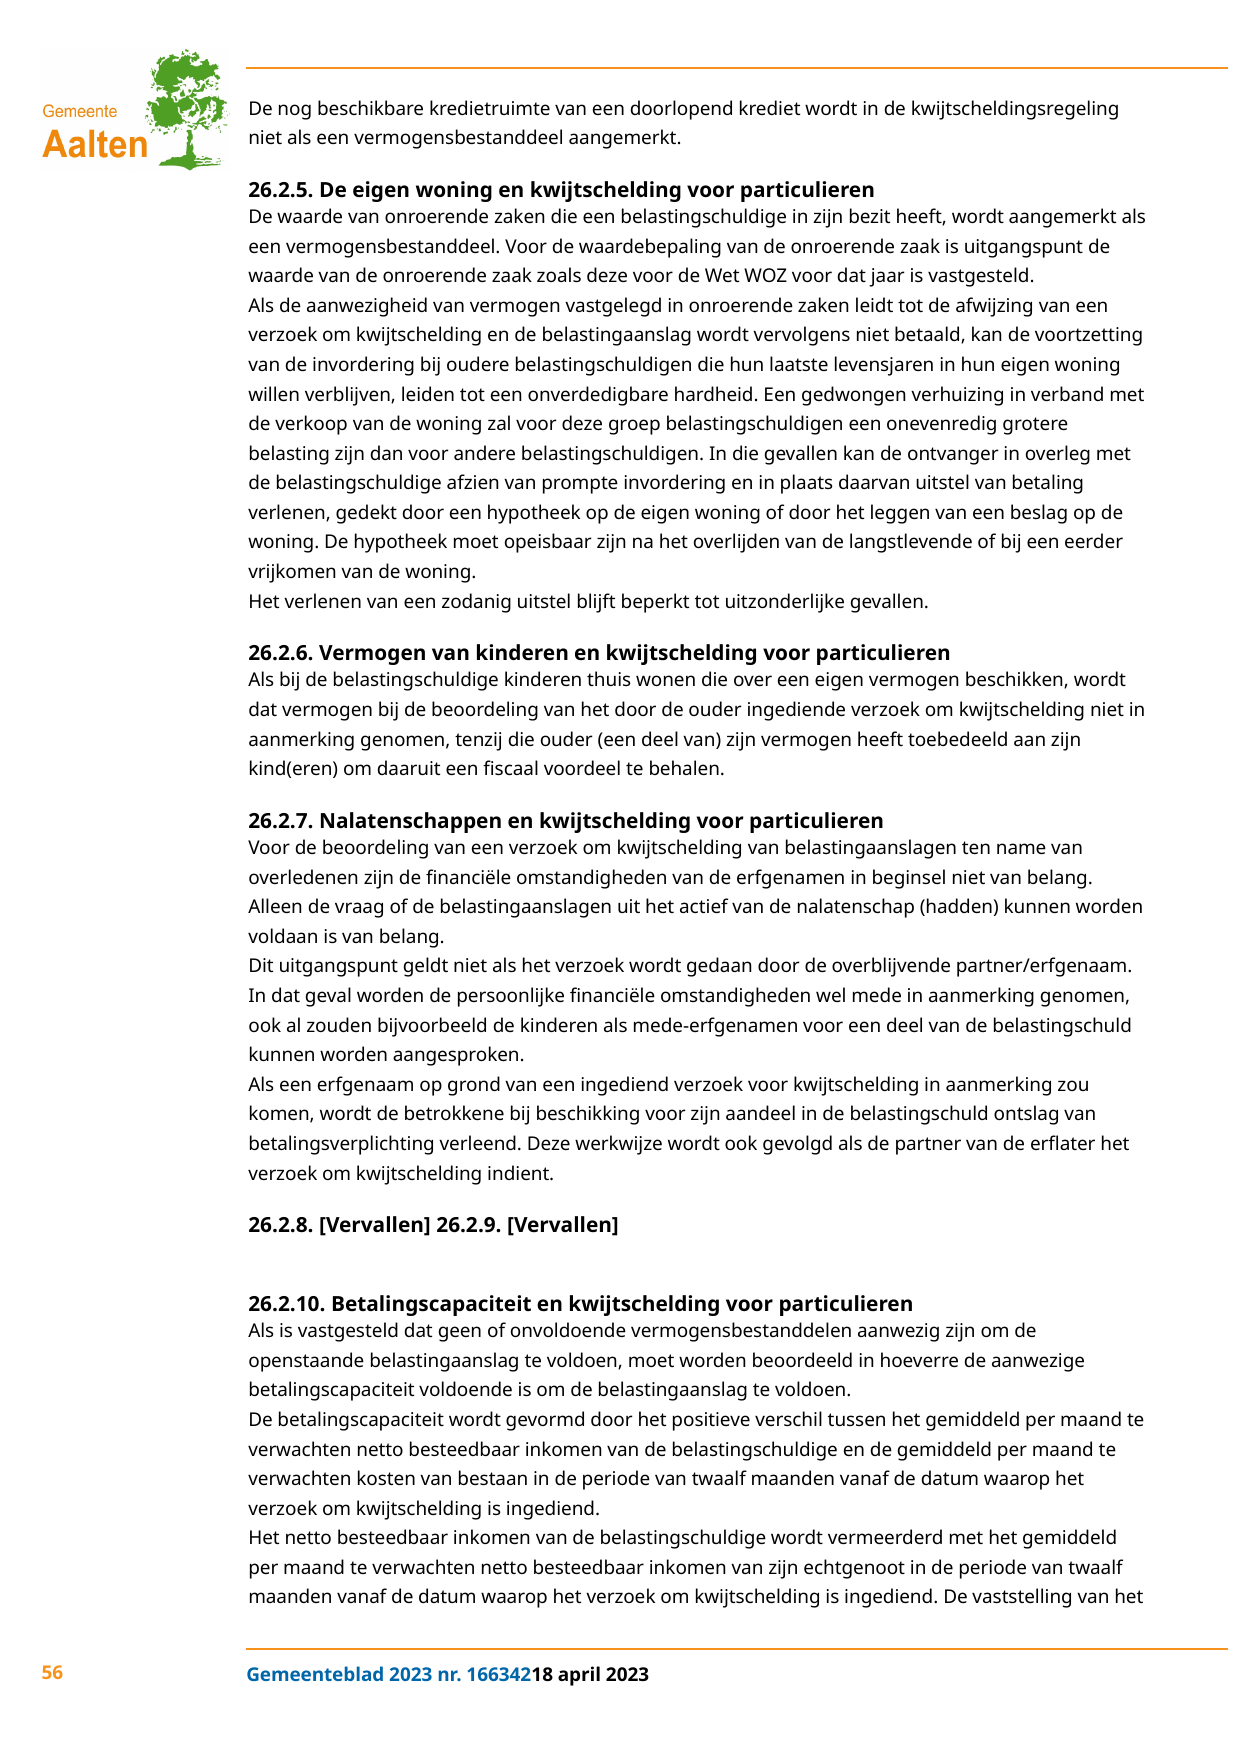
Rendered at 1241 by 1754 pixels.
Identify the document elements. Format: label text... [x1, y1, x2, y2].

text De waarde van onroerende zaken die een belastingschuldige in zijn bezit heeft, wordt aangemerkt als een vermogensbestanddeel. Voor de waardebepaling van de onroerende zaak is uitgangspunt de waarde van de onroerende zaak zoals deze voor de Wet WOZ voor dat jaar is vastgesteld. [248, 203, 1152, 288]
picture [41, 47, 231, 172]
text 26.2.6. Vermogen van kinderen en kwijtschelding voor particulieren [248, 638, 1152, 667]
text 26.2.5. De eigen woning en kwijtschelding voor particulieren [248, 175, 1152, 203]
text 26.2.10. Betalingscapaciteit en kwijtschelding voor particulieren [248, 1289, 1152, 1317]
text 26.2.8. [Vervallen] 26.2.9. [Vervallen] [248, 1210, 1152, 1238]
text Als is vastgesteld dat geen of onvoldoende vermogensbestanddelen aanwezig zijn om de openstaande belastingaanslag te voldoen, moet worden beoordeeld in hoeverre de aanwezige betalingscapaciteit voldoende is om de belastingaanslag te voldoen. [248, 1317, 1152, 1402]
text De nog beschikbare kredietruimte van een doorlopend krediet wordt in de kwijtscheldingsregeling niet als een vermogensbestanddeel aangemerkt. [248, 95, 1152, 150]
text Dit uitgangspunt geldt niet als het verzoek wordt gedaan door de overblijvende partner/erfgenaam. In dat geval worden de persoonlijke financiële omstandigheden wel mede in aanmerking genomen, ook al zouden bijvoorbeeld de kinderen als mede-erfgenamen voor een deel van de belastingschuld kunnen worden aangesproken. [248, 953, 1152, 1067]
text Als de aanwezigheid van vermogen vastgelegd in onroerende zaken leidt tot de afwijzing van een verzoek om kwijtschelding en de belastingaanslag wordt vervolgens niet betaald, kan de voortzetting van de invordering bij oudere belastingschuldigen die hun laatste levensjaren in hun eigen woning willen verblijven, leiden tot een onverdedigbare hardheid. Een gedwongen verhuizing in verband met de verkoop van de woning zal voor deze groep belastingschuldigen een onevenredig grotere belasting zijn dan voor andere belastingschuldigen. In die gevallen kan de ontvanger in overleg met de belastingschuldige afzien van prompte invordering en in plaats daarvan uitstel van betaling verlenen, gedekt door een hypotheek op de eigen woning of door het leggen van een beslag op de woning. De hypotheek moet opeisbaar zijn na het overlijden van de langstlevende of bij een eerder vrijkomen van de woning. [248, 292, 1152, 584]
text De betalingscapaciteit wordt gevormd door het positieve verschil tussen het gemiddeld per maand te verwachten netto besteedbaar inkomen van de belastingschuldige en de gemiddeld per maand te verwachten kosten van bestaan in de periode van twaalf maanden vanaf de datum waarop het verzoek om kwijtschelding is ingediend. [248, 1406, 1152, 1521]
text Het verlenen van een zodanig uitstel blijft beperkt tot uitzonderlijke gevallen. [248, 588, 1152, 613]
text Als een erfgenaam op grond van een ingediend verzoek voor kwijtschelding in aanmerking zou komen, wordt de betrokkene bij beschikking voor zijn aandeel in de belastingschuld ontslag van betalingsverplichting verleend. Deze werkwijze wordt ook gevolgd als de partner van de erflater het verzoek om kwijtschelding indient. [248, 1071, 1152, 1185]
text 26.2.7. Nalatenschappen en kwijtschelding voor particulieren [248, 806, 1152, 834]
text Het netto besteedbaar inkomen van de belastingschuldige wordt vermeerderd met het gemiddeld per maand te verwachten netto besteedbaar inkomen van zijn echtgenoot in de periode van twaalf maanden vanaf de datum waarop het verzoek om kwijtschelding is ingediend. De vaststelling van het [248, 1524, 1152, 1609]
text Voor de beoordeling van een verzoek om kwijtschelding van belastingaanslagen ten name van overledenen zijn de financiële omstandigheden van de erfgenamen in beginsel niet van belang. Alleen de vraag of de belastingaanslagen uit het actief van de nalatenschap (hadden) kunnen worden voldaan is van belang. [248, 834, 1152, 949]
text Als bij de belastingschuldige kinderen thuis wonen die over een eigen vermogen beschikken, wordt dat vermogen bij de beoordeling van het door de ouder ingediende verzoek om kwijtschelding niet in aanmerking genomen, tenzij die ouder (een deel van) zijn vermogen heeft toebedeeld aan zijn kind(eren) om daaruit een fiscaal voordeel te behalen. [248, 667, 1152, 781]
